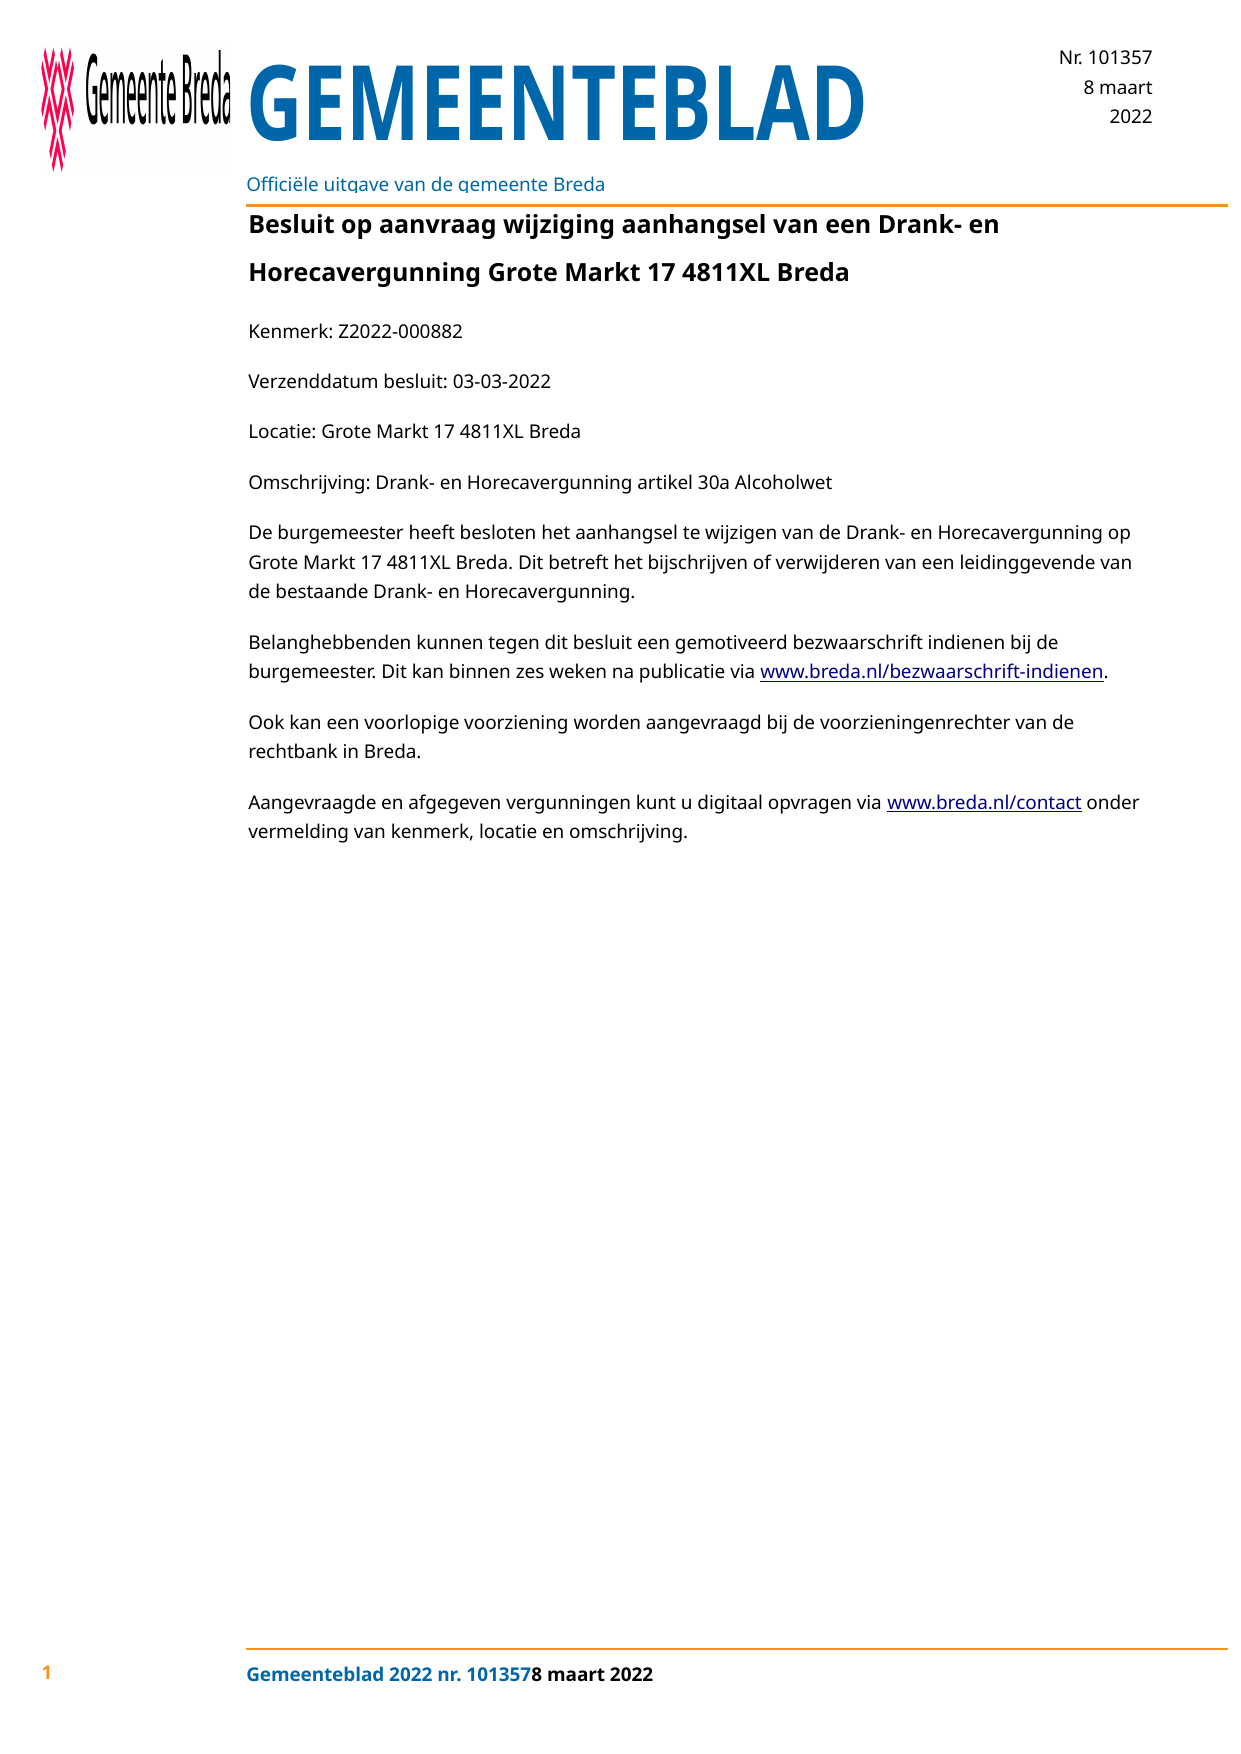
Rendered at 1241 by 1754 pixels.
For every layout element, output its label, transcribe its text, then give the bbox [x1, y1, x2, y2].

text Besluit op aanvraag wijziging aanhangsel van een Drank- en Horecavergunning Grote Markt 17 4811XL Breda [248, 207, 1152, 288]
text Ook kan een voorlopige voorziening worden aangevraagd bij de voorzieningenrechter van de rechtbank in Breda. [248, 709, 1152, 764]
text Locatie: Grote Markt 17 4811XL Breda [248, 419, 1152, 444]
picture [41, 47, 231, 172]
text Verzenddatum besluit: 03-03-2022 [248, 368, 1152, 394]
text Omschrijving: Drank- en Horecavergunning artikel 30a Alcoholwet [248, 469, 1152, 495]
text De burgemeester heeft besloten het aanhangsel te wijzigen van de Drank- en Horecavergunning op Grote Markt 17 4811XL Breda. Dit betreft het bijschrijven of verwijderen van een leidinggevende van de bestaande Drank- en Horecavergunning. [248, 519, 1152, 604]
text Aangevraagde en afgegeven vergunningen kunt u digitaal opvragen via www.breda.nl/contact onder vermelding van kenmerk, locatie en omschrijving. [248, 789, 1152, 844]
text Kenmerk: Z2022-000882 [248, 318, 1152, 344]
text Belanghebbenden kunnen tegen dit besluit een gemotiveerd bezwaarschrift indienen bij de burgemeester. Dit kan binnen zes weken na publicatie via www.breda.nl/bezwaarschrift-indienen. [248, 629, 1152, 684]
